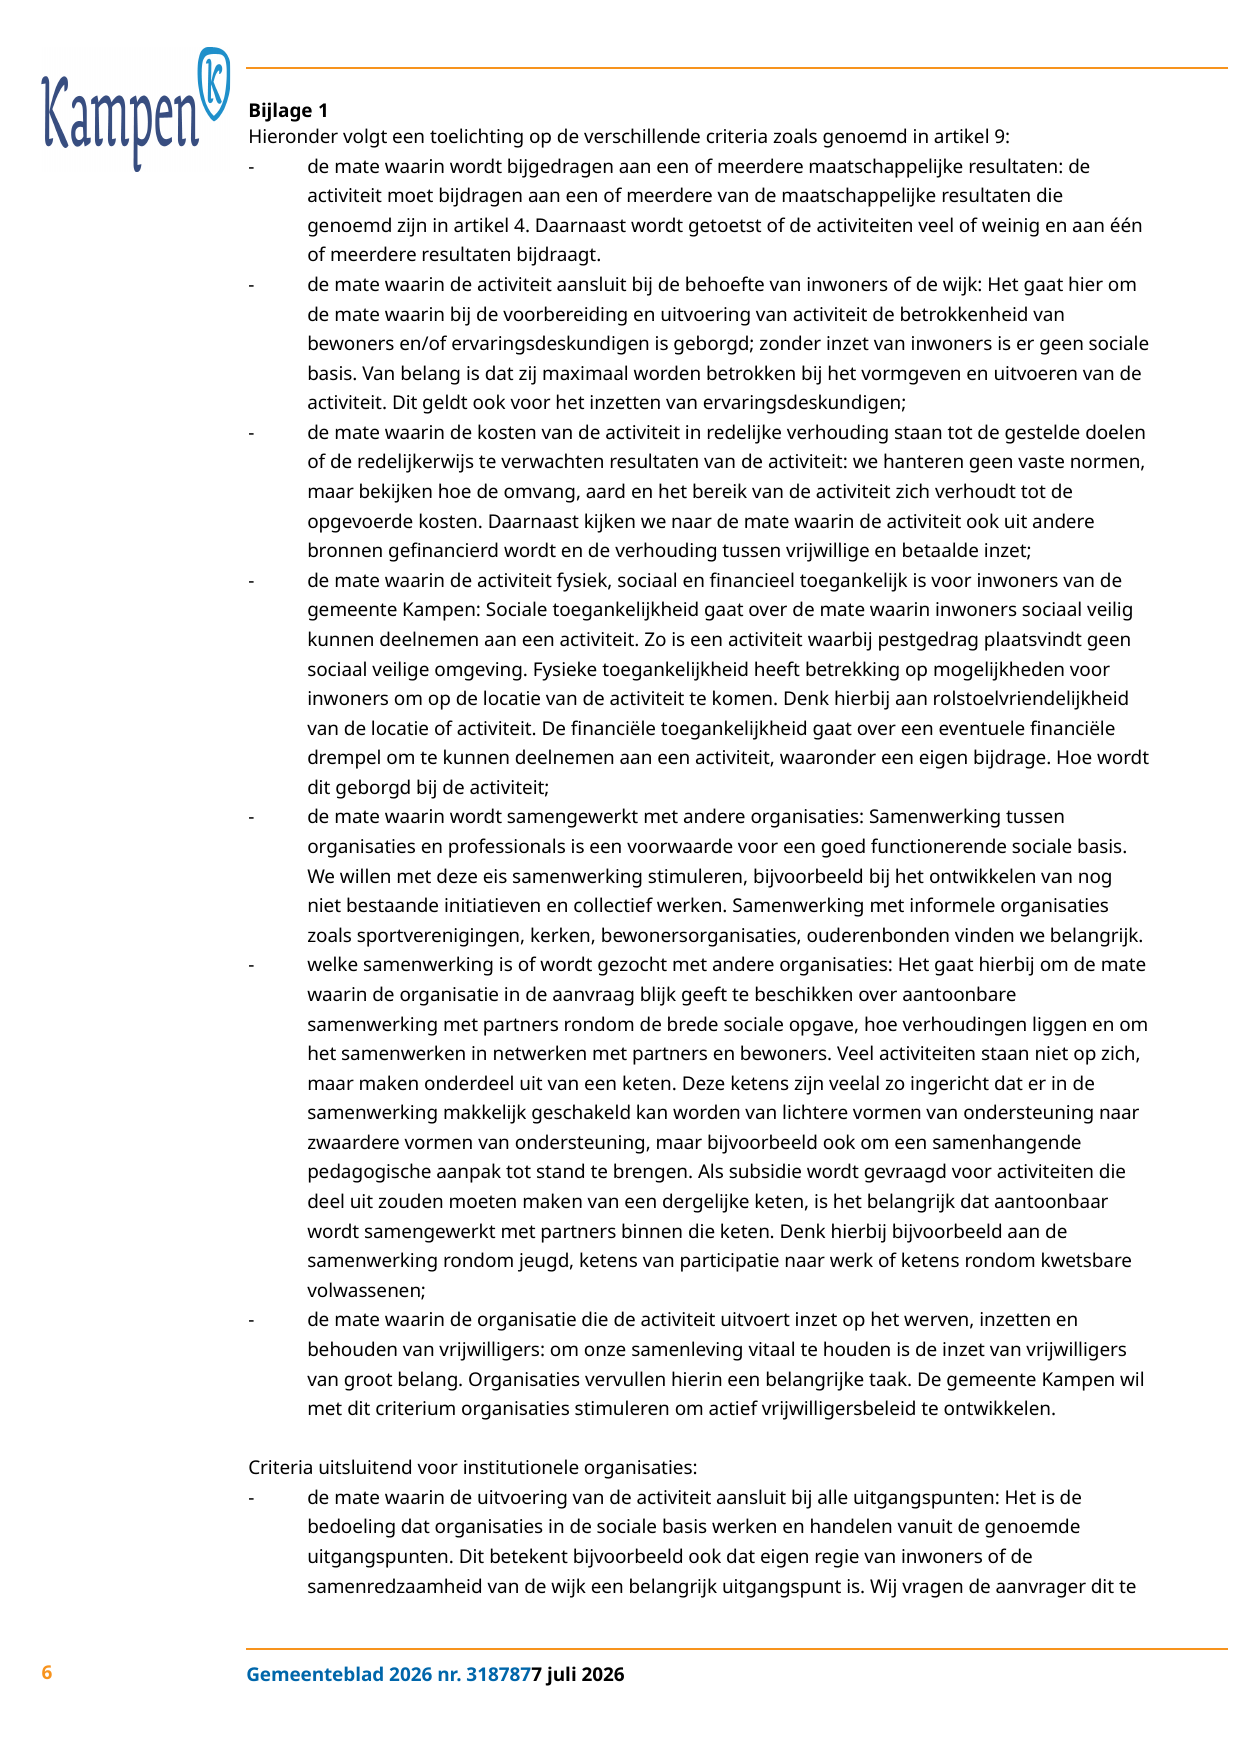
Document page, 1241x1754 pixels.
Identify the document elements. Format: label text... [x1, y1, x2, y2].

picture [41, 47, 231, 172]
text Criteria uitsluitend voor institutionele organisaties: [248, 1454, 1152, 1480]
text Bijlage 1 [248, 95, 1152, 123]
list de mate waarin de activiteit fysiek, sociaal en financieel toegankelijk is voor inwoners van de gemeente Kampen: Sociale toegankelijkheid gaat over de mate waarin inwoners sociaal veilig kunnen deelnemen aan een activiteit. Zo is een activiteit waarbij pestgedrag plaatsvindt geen sociaal veilige omgeving. Fysieke toegankelijkheid heeft betrekking op mogelijkheden voor inwoners om op de locatie van de activiteit te komen. Denk hierbij aan rolstoelvriendelijkheid van de locatie of activiteit. De financiële toegankelijkheid gaat over een eventuele financiële drempel om te kunnen deelnemen aan een activiteit, waaronder een eigen bijdrage. Hoe wordt dit geborgd bij de activiteit; [248, 567, 1152, 800]
list de mate waarin wordt bijgedragen aan een of meerdere maatschappelijke resultaten: de activiteit moet bijdragen aan een of meerdere van de maatschappelijke resultaten die genoemd zijn in artikel 4. Daarnaast wordt getoetst of de activiteiten veel of weinig en aan één of meerdere resultaten bijdraagt. [248, 153, 1152, 267]
list de mate waarin de uitvoering van de activiteit aansluit bij alle uitgangspunten: Het is de bedoeling dat organisaties in de sociale basis werken en handelen vanuit de genoemde uitgangspunten. Dit betekent bijvoorbeeld ook dat eigen regie van inwoners of de samenredzaamheid van de wijk een belangrijk uitgangspunt is. Wij vragen de aanvrager dit te [248, 1484, 1152, 1599]
list de mate waarin de organisatie die de activiteit uitvoert inzet op het werven, inzetten en behouden van vrijwilligers: om onze samenleving vitaal te houden is de inzet van vrijwilligers van groot belang. Organisaties vervullen hierin een belangrijke taak. De gemeente Kampen wil met dit criterium organisaties stimuleren om actief vrijwilligersbeleid te ontwikkelen. [248, 1307, 1152, 1421]
list de mate waarin de kosten van de activiteit in redelijke verhouding staan tot de gestelde doelen of de redelijkerwijs te verwachten resultaten van de activiteit: we hanteren geen vaste normen, maar bekijken hoe de omvang, aard en het bereik van de activiteit zich verhoudt tot de opgevoerde kosten. Daarnaast kijken we naar de mate waarin de activiteit ook uit andere bronnen gefinancierd wordt en de verhouding tussen vrijwillige en betaalde inzet; [248, 419, 1152, 563]
list de mate waarin de activiteit aansluit bij de behoefte van inwoners of de wijk: Het gaat hier om de mate waarin bij de voorbereiding en uitvoering van activiteit de betrokkenheid van bewoners en/of ervaringsdeskundigen is geborgd; zonder inzet van inwoners is er geen sociale basis. Van belang is dat zij maximaal worden betrokken bij het vormgeven en uitvoeren van de activiteit. Dit geldt ook voor het inzetten van ervaringsdeskundigen; [248, 271, 1152, 415]
list de mate waarin wordt samengewerkt met andere organisaties: Samenwerking tussen organisaties en professionals is een voorwaarde voor een goed functionerende sociale basis. We willen met deze eis samenwerking stimuleren, bijvoorbeeld bij het ontwikkelen van nog niet bestaande initiatieven en collectief werken. Samenwerking met informele organisaties zoals sportverenigingen, kerken, bewonersorganisaties, ouderenbonden vinden we belangrijk. [248, 804, 1152, 948]
list welke samenwerking is of wordt gezocht met andere organisaties: Het gaat hierbij om de mate waarin de organisatie in de aanvraag blijk geeft te beschikken over aantoonbare samenwerking met partners rondom de brede sociale opgave, hoe verhoudingen liggen en om het samenwerken in netwerken met partners en bewoners. Veel activiteiten staan niet op zich, maar maken onderdeel uit van een keten. Deze ketens zijn veelal zo ingericht dat er in de samenwerking makkelijk geschakeld kan worden van lichtere vormen van ondersteuning naar zwaardere vormen van ondersteuning, maar bijvoorbeeld ook om een samenhangende pedagogische aanpak tot stand te brengen. Als subsidie wordt gevraagd voor activiteiten die deel uit zouden moeten maken van een dergelijke keten, is het belangrijk dat aantoonbaar wordt samengewerkt met partners binnen die keten. Denk hierbij bijvoorbeeld aan de samenwerking rondom jeugd, ketens van participatie naar werk of ketens rondom kwetsbare volwassenen; [248, 952, 1152, 1303]
text Hieronder volgt een toelichting op de verschillende criteria zoals genoemd in artikel 9: [248, 123, 1152, 149]
